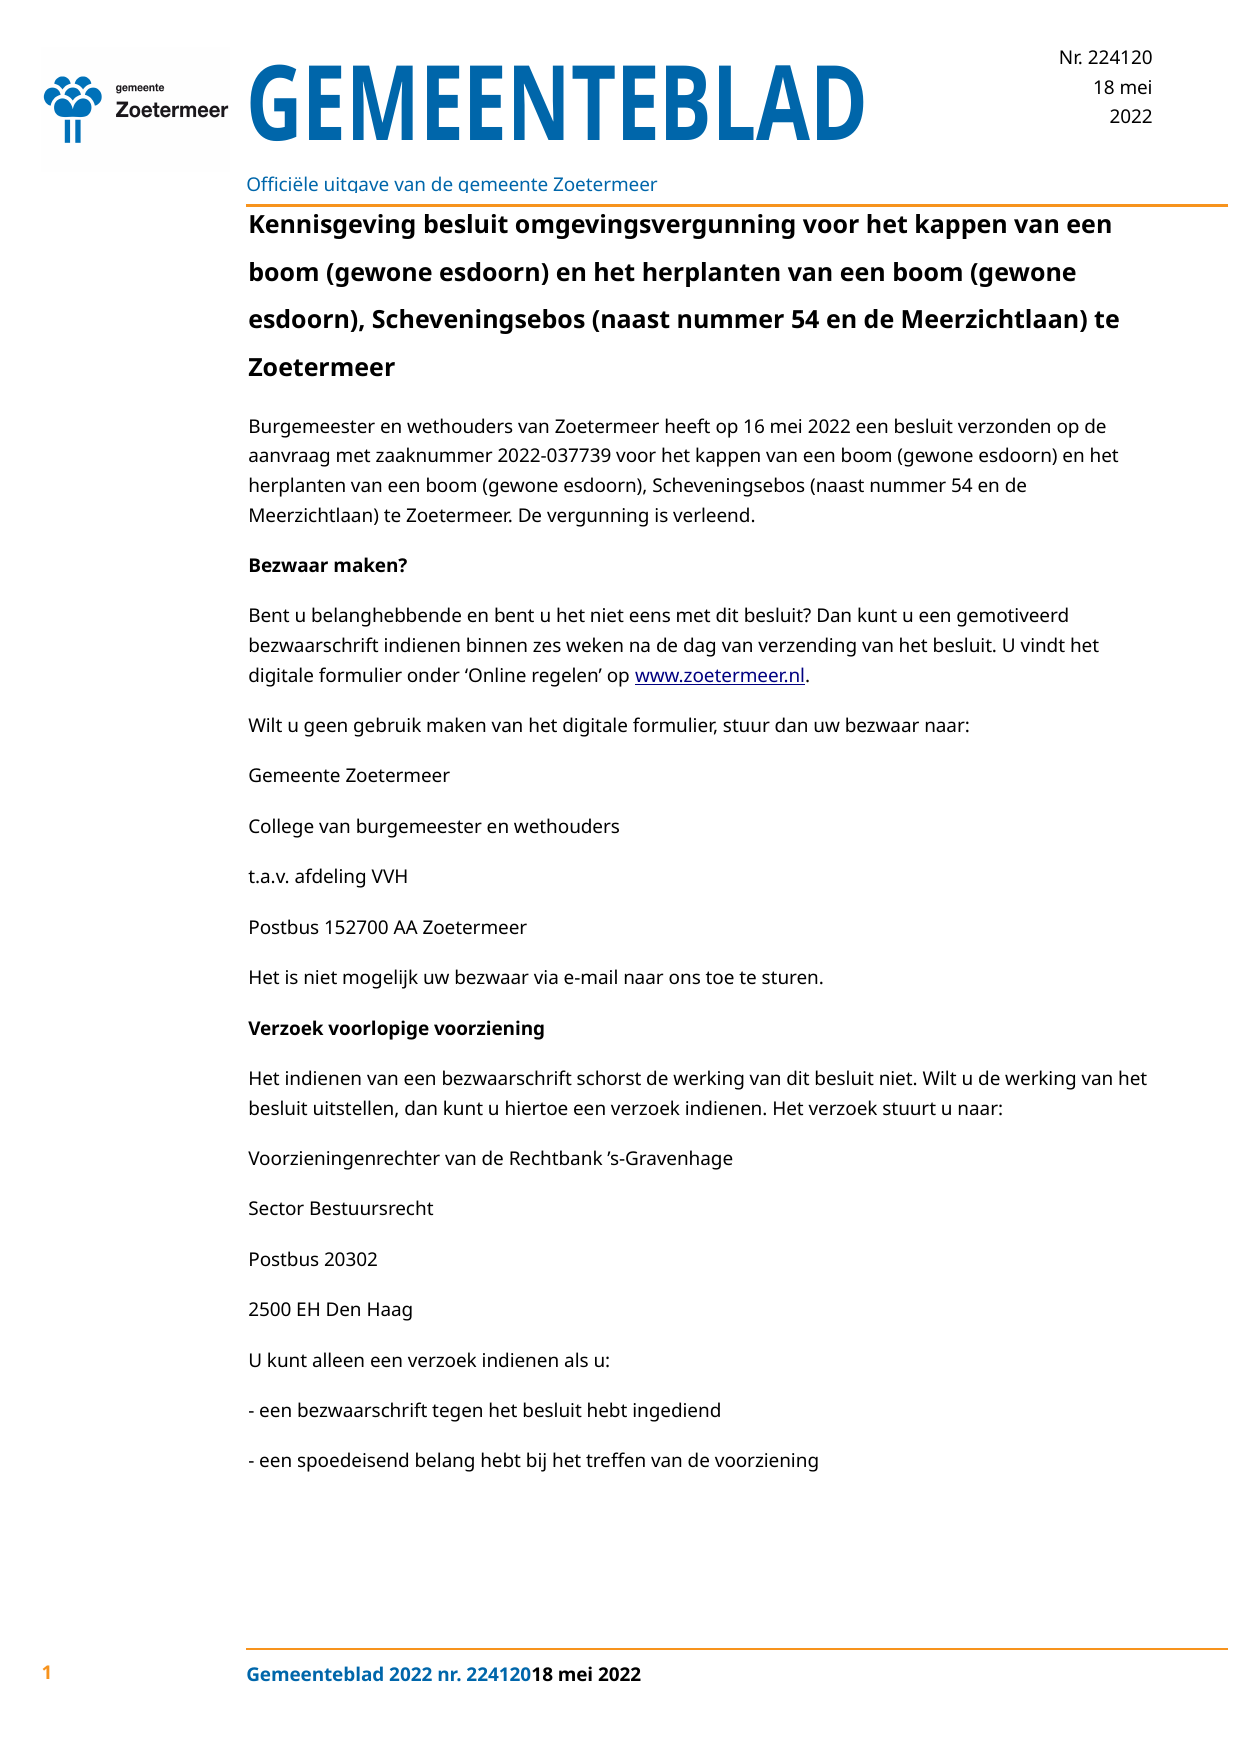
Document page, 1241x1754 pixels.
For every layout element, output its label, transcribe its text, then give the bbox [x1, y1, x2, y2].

text Postbus 20302 [248, 1246, 1152, 1272]
text Sector Bestuursrecht [248, 1196, 1152, 1221]
text Burgemeester en wethouders van Zoetermeer heeft op 16 mei 2022 een besluit verzonden op de aanvraag met zaaknummer 2022-037739 voor het kappen van een boom (gewone esdoorn) en het herplanten van een boom (gewone esdoorn), Scheveningsebos (naast nummer 54 en de Meerzichtlaan) te Zoetermeer. De vergunning is verleend. [248, 413, 1152, 528]
text Kennisgeving besluit omgevingsvergunning voor het kappen van een boom (gewone esdoorn) en het herplanten van een boom (gewone esdoorn), Scheveningsebos (naast nummer 54 en de Meerzichtlaan) te Zoetermeer [248, 207, 1152, 384]
text - een bezwaarschrift tegen het besluit hebt ingediend [248, 1397, 1152, 1423]
text Verzoek voorlopige voorziening [248, 1015, 1152, 1041]
text Postbus 152700 AA Zoetermeer [248, 914, 1152, 940]
text 2500 EH Den Haag [248, 1296, 1152, 1322]
text Bent u belanghebbende en bent u het niet eens met dit besluit? Dan kunt u een gemotiveerd bezwaarschrift indienen binnen zes weken na de dag van verzending van het besluit. U vindt het digitale formulier onder ‘Online regelen’ op www.zoetermeer.nl. [248, 603, 1152, 688]
text Bezwaar maken? [248, 552, 1152, 578]
text College van burgemeester en wethouders [248, 813, 1152, 839]
text Wilt u geen gebruik maken van het digitale formulier, stuur dan uw bezwaar naar: [248, 712, 1152, 738]
text Het is niet mogelijk uw bezwaar via e-mail naar ons toe te sturen. [248, 964, 1152, 990]
text Het indienen van een bezwaarschrift schorst de werking van dit besluit niet. Wilt u de werking van het besluit uitstellen, dan kunt u hiertoe een verzoek indienen. Het verzoek stuurt u naar: [248, 1065, 1152, 1121]
text Gemeente Zoetermeer [248, 763, 1152, 788]
text Voorzieningenrechter van de Rechtbank ’s-Gravenhage [248, 1145, 1152, 1171]
text t.a.v. afdeling VVH [248, 863, 1152, 889]
text U kunt alleen een verzoek indienen als u: [248, 1347, 1152, 1373]
picture [41, 47, 231, 172]
text - een spoedeisend belang hebt bij het treffen van de voorziening [248, 1448, 1152, 1473]
